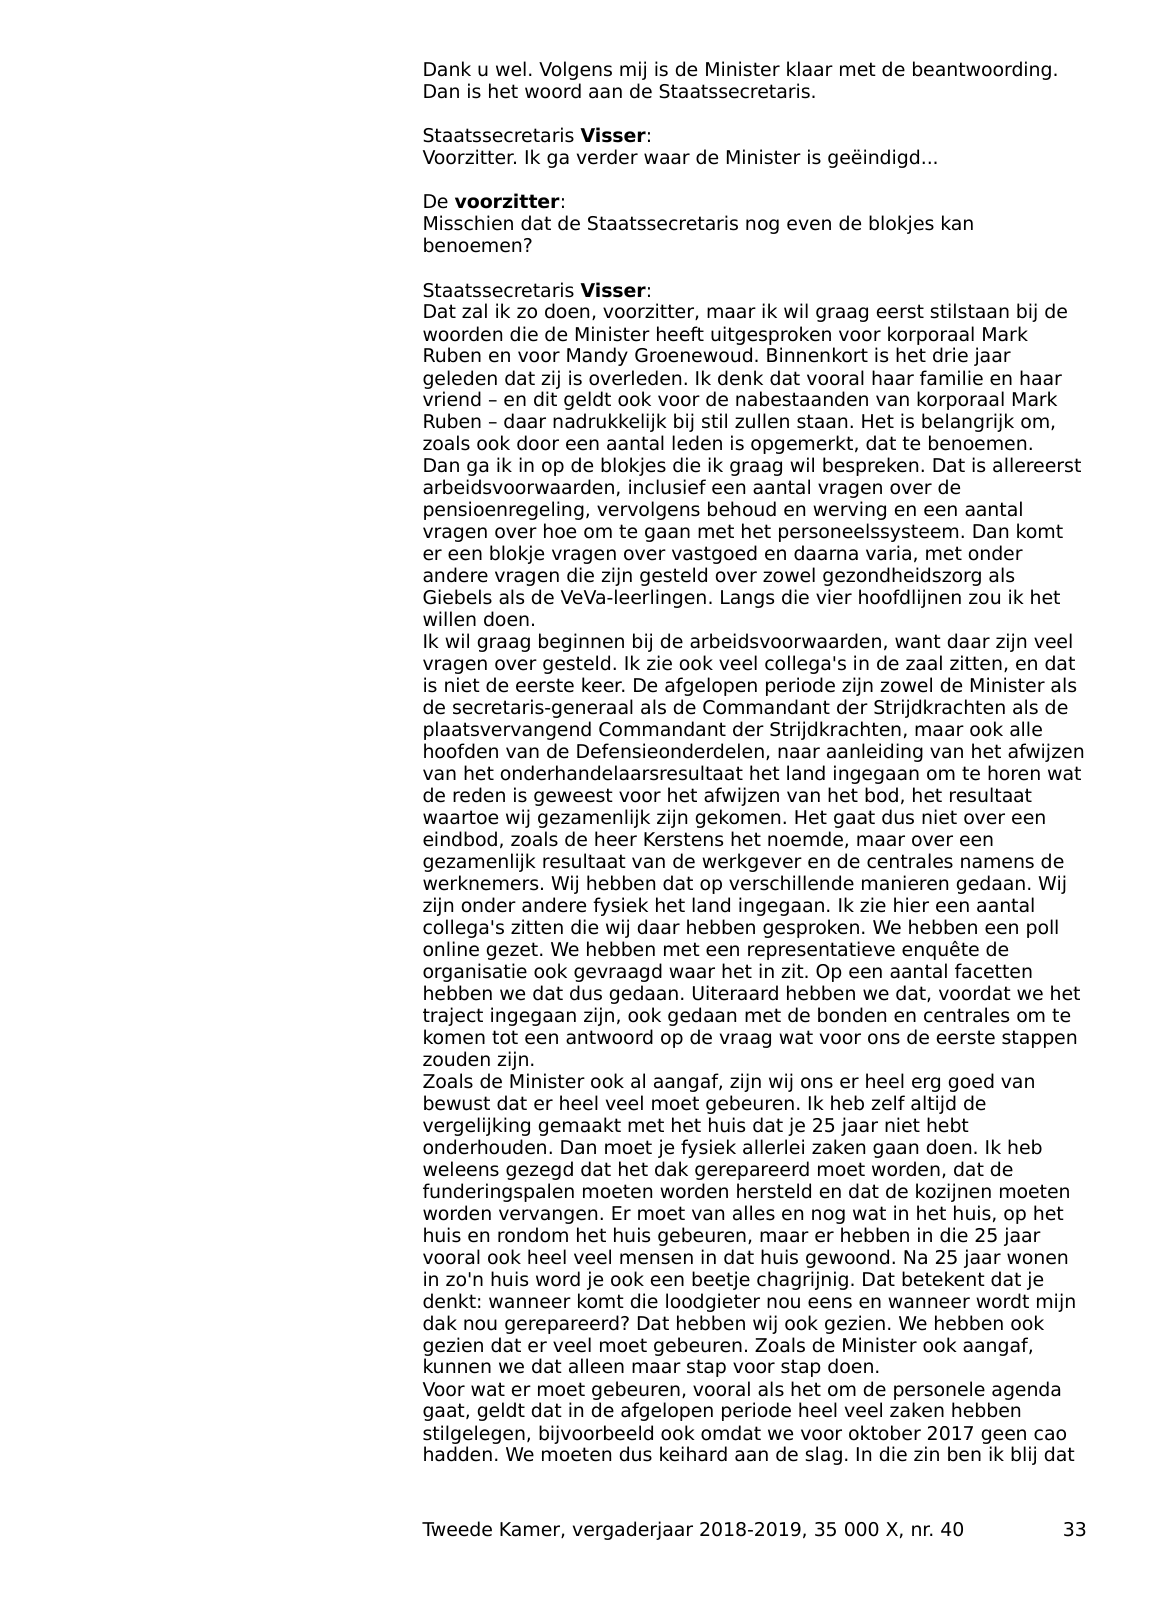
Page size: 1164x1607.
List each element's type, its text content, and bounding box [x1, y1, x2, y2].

text Misschien dat de Staatssecretaris nog even de blokjes kan benoemen? [422, 213, 1087, 257]
text Staatssecretaris Visser: [422, 279, 1087, 301]
text Ik wil graag beginnen bij de arbeidsvoorwaarden, want daar zijn veel vragen over gesteld. Ik zie ook veel collega's in de zaal zitten, en dat is niet de eerste keer. De afgelopen periode zijn zowel de Minister als de secretaris-generaal als de Commandant der Strijdkrachten als de plaatsvervangend Commandant der Strijdkrachten, maar ook alle hoofden van de Defensieonderdelen, naar aanleiding van het afwijzen van het onderhandelaarsresultaat het land ingegaan om te horen wat de reden is geweest voor het afwijzen van het bod, het resultaat waartoe wij gezamenlijk zijn gekomen. Het gaat dus niet over een eindbod, zoals de heer Kerstens het noemde, maar over een gezamenlijk resultaat van de werkgever en de centrales namens de werknemers. Wij hebben dat op verschillende manieren gedaan. Wij zijn onder andere fysiek het land ingegaan. Ik zie hier een aantal collega's zitten die wij daar hebben gesproken. We hebben een poll online gezet. We hebben met een representatieve enquête de organisatie ook gevraagd waar het in zit. Op een aantal facetten hebben we dat dus gedaan. Uiteraard hebben we dat, voordat we het traject ingegaan zijn, ook gedaan met de bonden en centrales om te komen tot een antwoord op de vraag wat voor ons de eerste stappen zouden zijn. [422, 631, 1087, 1071]
text Dank u wel. Volgens mij is de Minister klaar met de beantwoording. Dan is het woord aan de Staatssecretaris. [422, 59, 1087, 103]
text Staatssecretaris Visser: [422, 125, 1087, 147]
text Voor wat er moet gebeuren, vooral als het om de personele agenda gaat, geldt dat in de afgelopen periode heel veel zaken hebben stilgelegen, bijvoorbeeld ook omdat we voor oktober 2017 geen cao hadden. We moeten dus keihard aan de slag. In die zin ben ik blij dat [422, 1378, 1087, 1466]
text Voorzitter. Ik ga verder waar de Minister is geëindigd... [422, 147, 1087, 169]
text De voorzitter: [422, 191, 1087, 213]
text Dat zal ik zo doen, voorzitter, maar ik wil graag eerst stilstaan bij de woorden die de Minister heeft uitgesproken voor korporaal Mark Ruben en voor Mandy Groenewoud. Binnenkort is het drie jaar geleden dat zij is overleden. Ik denk dat vooral haar familie en haar vriend – en dit geldt ook voor de nabestaanden van korporaal Mark Ruben – daar nadrukkelijk bij stil zullen staan. Het is belangrijk om, zoals ook door een aantal leden is opgemerkt, dat te benoemen. [422, 301, 1087, 455]
text Zoals de Minister ook al aangaf, zijn wij ons er heel erg goed van bewust dat er heel veel moet gebeuren. Ik heb zelf altijd de vergelijking gemaakt met het huis dat je 25 jaar niet hebt onderhouden. Dan moet je fysiek allerlei zaken gaan doen. Ik heb weleens gezegd dat het dak gerepareerd moet worden, dat de funderingspalen moeten worden hersteld en dat de kozijnen moeten worden vervangen. Er moet van alles en nog wat in het huis, op het huis en rondom het huis gebeuren, maar er hebben in die 25 jaar vooral ook heel veel mensen in dat huis gewoond. Na 25 jaar wonen in zo'n huis word je ook een beetje chagrijnig. Dat betekent dat je denkt: wanneer komt die loodgieter nou eens en wanneer wordt mijn dak nou gerepareerd? Dat hebben wij ook gezien. We hebben ook gezien dat er veel moet gebeuren. Zoals de Minister ook aangaf, kunnen we dat alleen maar stap voor stap doen. [422, 1071, 1087, 1378]
text Dan ga ik in op de blokjes die ik graag wil bespreken. Dat is allereerst arbeidsvoorwaarden, inclusief een aantal vragen over de pensioenregeling, vervolgens behoud en werving en een aantal vragen over hoe om te gaan met het personeelssysteem. Dan komt er een blokje vragen over vastgoed en daarna varia, met onder andere vragen die zijn gesteld over zowel gezondheidszorg als Giebels als de VeVa-leerlingen. Langs die vier hoofdlijnen zou ik het willen doen. [422, 455, 1087, 631]
